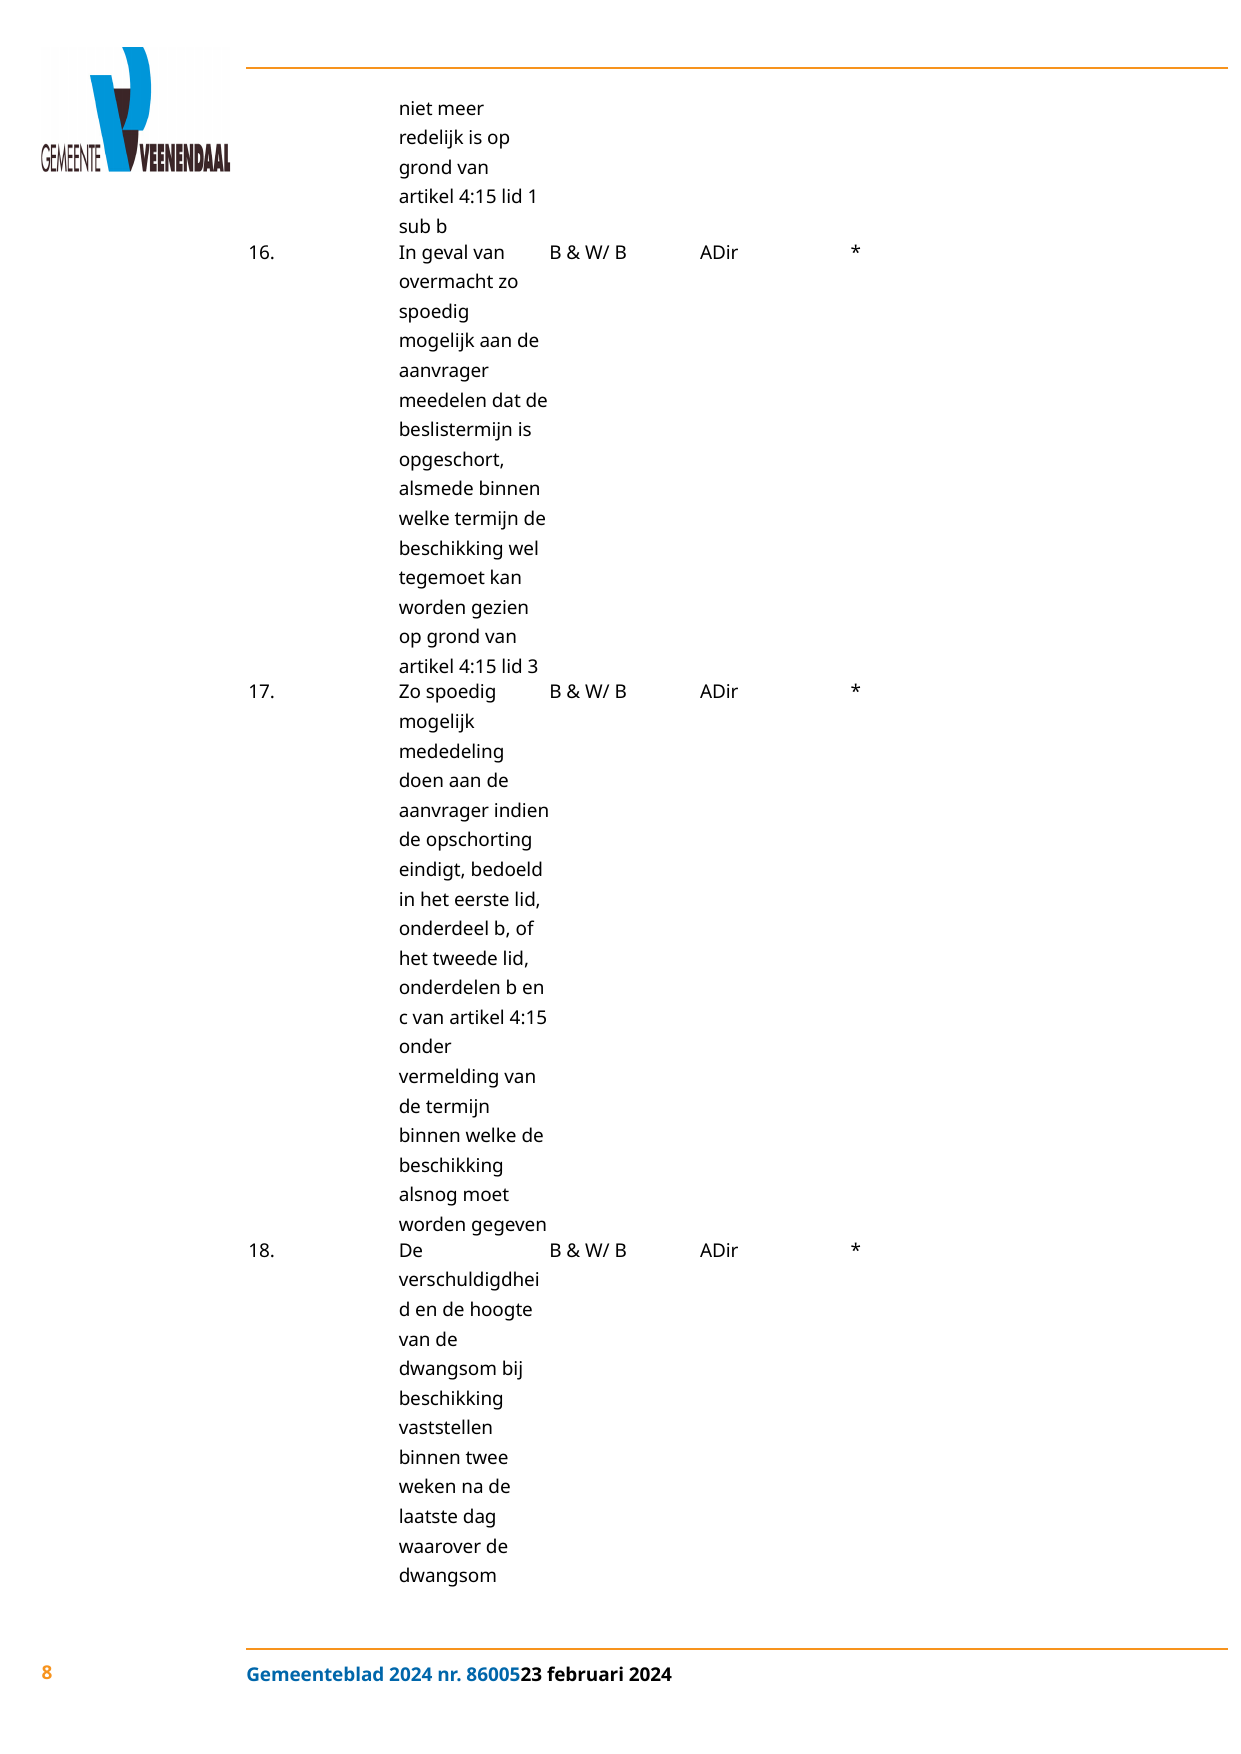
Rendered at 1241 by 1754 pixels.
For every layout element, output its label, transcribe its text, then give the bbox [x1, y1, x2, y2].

table_cell * [850, 239, 1001, 679]
table_cell ADir [700, 1237, 850, 1588]
table_cell [1001, 1237, 1152, 1588]
table_cell [1001, 95, 1152, 239]
table_cell ADir [700, 679, 850, 1237]
table_cell Zo spoedig mogelijk mededeling doen aan de aanvrager indien de opschorting eindigt, bedoeld in het eerste lid, onderdeel b, of het tweede lid, onderdelen b en c van artikel 4:15 onder vermelding van de termijn binnen welke de beschikking alsnog moet worden gegeven [399, 679, 549, 1237]
table_cell In geval van overmacht zo spoedig mogelijk aan de aanvrager meedelen dat de beslistermijn is opgeschort, alsmede binnen welke termijn de beschikking wel tegemoet kan worden gezien op grond van artikel 4:15 lid 3 [399, 239, 549, 679]
table_cell [549, 95, 700, 239]
picture [123, 47, 231, 172]
table_cell niet meer redelijk is op grond van artikel 4:15 lid 1 sub b [399, 95, 549, 239]
table_cell [1001, 239, 1152, 679]
table_cell * [850, 1237, 1001, 1588]
table_cell B & W/ B [549, 1237, 700, 1588]
table_cell [248, 239, 398, 679]
table_cell B & W/ B [549, 679, 700, 1237]
table_cell [248, 95, 398, 239]
table_cell [700, 95, 850, 239]
table_cell De verschuldigdheid en de hoogte van de dwangsom bij beschikking vaststellen binnen twee weken na de laatste dag waarover de dwangsom [399, 1237, 549, 1588]
table_cell B & W/ B [549, 239, 700, 679]
table_cell [248, 679, 398, 1237]
table_cell ADir [700, 239, 850, 679]
table_cell [1001, 679, 1152, 1237]
table_cell [248, 1237, 398, 1588]
table_cell [850, 95, 1001, 239]
picture [41, 47, 130, 172]
table_cell * [850, 679, 1001, 1237]
